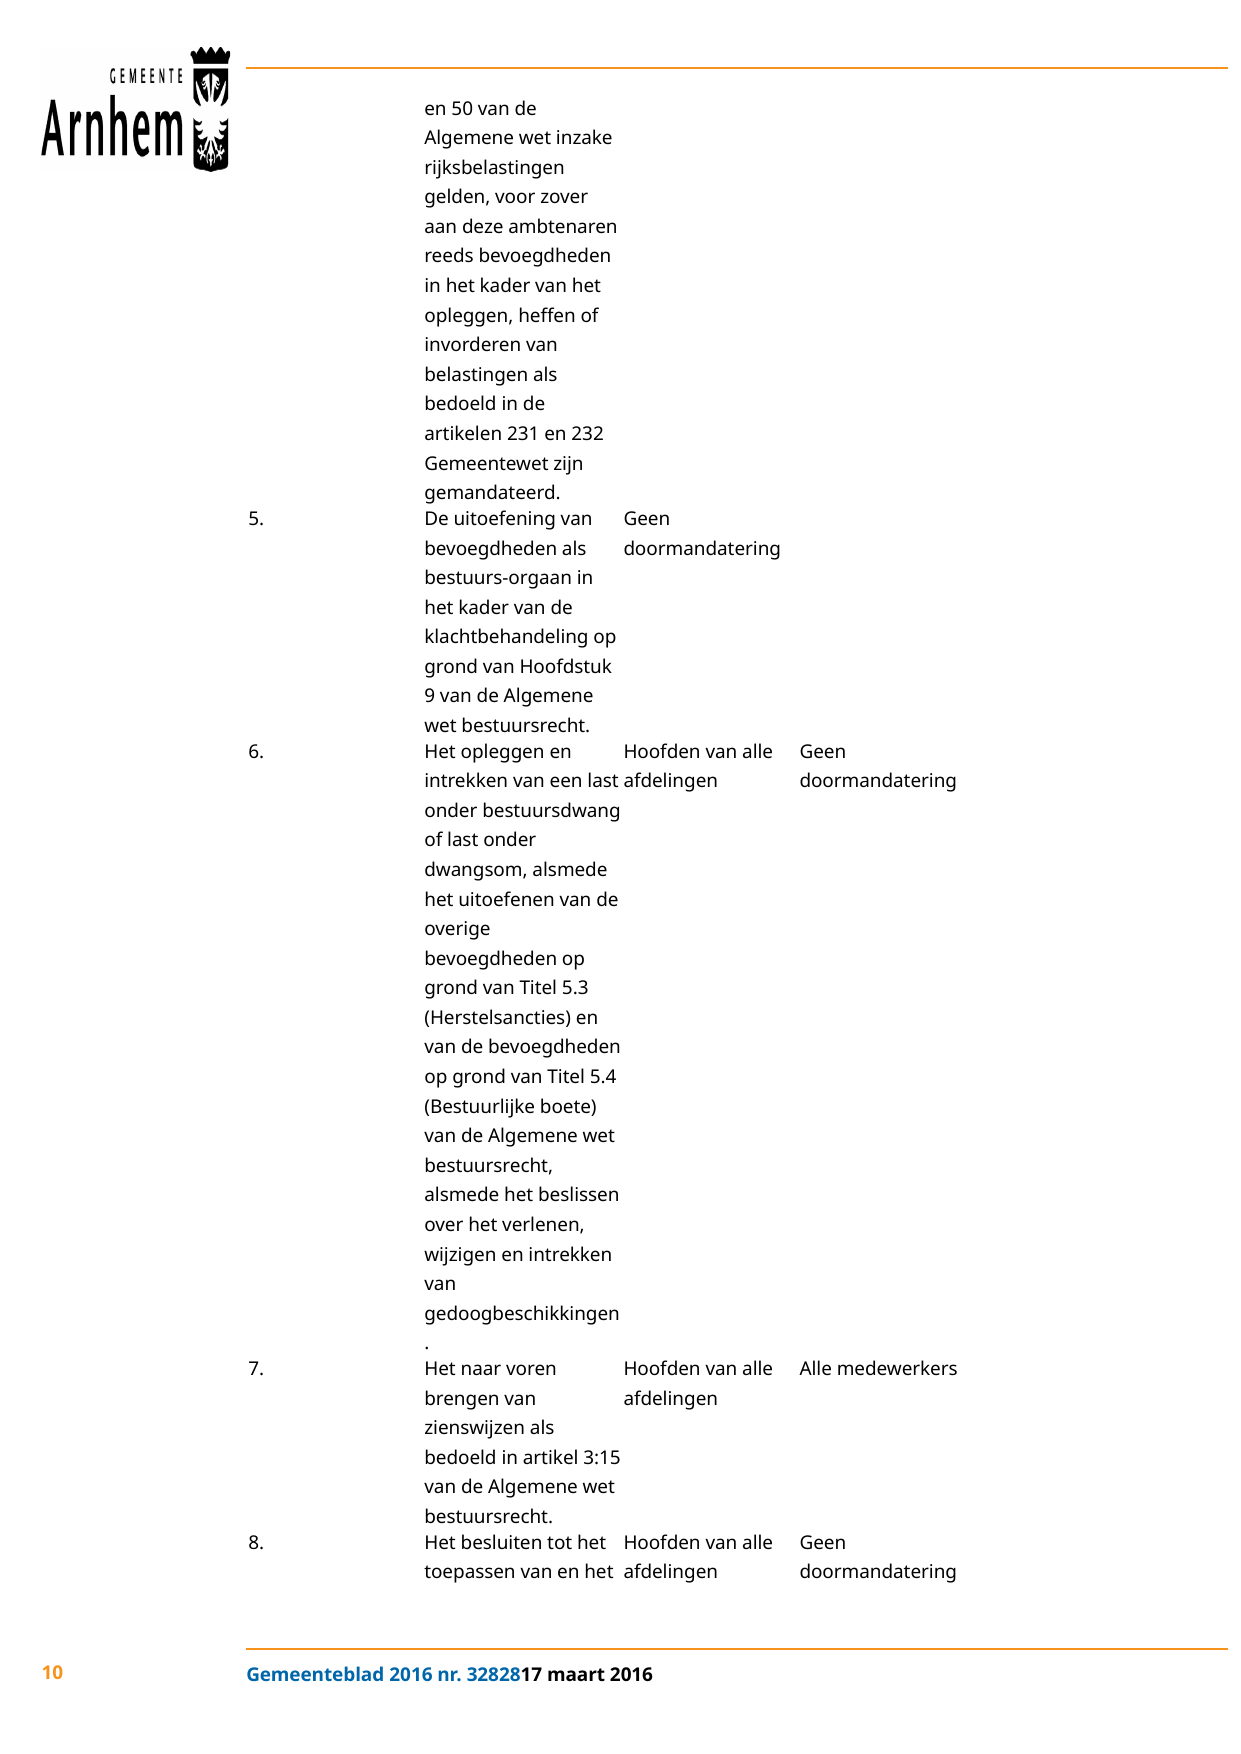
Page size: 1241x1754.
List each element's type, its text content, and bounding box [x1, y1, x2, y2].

table_cell 5. [248, 505, 424, 738]
table_cell Het naar voren brengen van zienswijzen als bedoeld in artikel 3:15 van de Algemene wet bestuursrecht. [424, 1355, 623, 1529]
table_cell Hoofden van alle afdelingen [623, 1529, 799, 1584]
table_cell [799, 95, 975, 505]
table_cell [975, 95, 1152, 505]
table_cell 7. [248, 1355, 424, 1529]
table_cell Geen doormandatering [799, 738, 975, 1355]
table_cell Geen doormandatering [799, 1529, 975, 1584]
table_cell De uitoefening van bevoegdheden als bestuurs-orgaan in het kader van de klachtbehandeling op grond van Hoofdstuk 9 van de Algemene wet bestuursrecht. [424, 505, 623, 738]
table_cell [975, 1355, 1152, 1529]
table_cell [799, 505, 975, 738]
table_cell en 50 van de Algemene wet inzake rijksbelastingen gelden, voor zover aan deze ambtenaren reeds bevoegdheden in het kader van het opleggen, heffen of invorderen van belastingen als bedoeld in de artikelen 231 en 232 Gemeentewet zijn gemandateerd. [424, 95, 623, 505]
table_cell 6. [248, 738, 424, 1355]
table_cell [975, 505, 1152, 738]
table_cell Hoofden van alle afdelingen [623, 1355, 799, 1529]
picture [41, 47, 231, 172]
table_cell Hoofden van alle afdelingen [623, 738, 799, 1355]
table_cell [975, 738, 1152, 1355]
table_cell Het besluiten tot het toepassen van en het [424, 1529, 623, 1584]
table_cell Alle medewerkers [799, 1355, 975, 1529]
table_cell [623, 95, 799, 505]
table_cell Het opleggen en intrekken van een last onder bestuursdwang of last onder dwangsom, alsmede het uitoefenen van de overige bevoegdheden op grond van Titel 5.3 (Herstelsancties) en van de bevoegdheden op grond van Titel 5.4 (Bestuurlijke boete) van de Algemene wet bestuursrecht, alsmede het beslissen over het verlenen, wijzigen en intrekken van gedoogbeschikkingen. [424, 738, 623, 1355]
table_cell Geen doormandatering [623, 505, 799, 738]
table_cell 8. [248, 1529, 424, 1584]
table_cell [248, 95, 424, 505]
table_cell [975, 1529, 1152, 1584]
